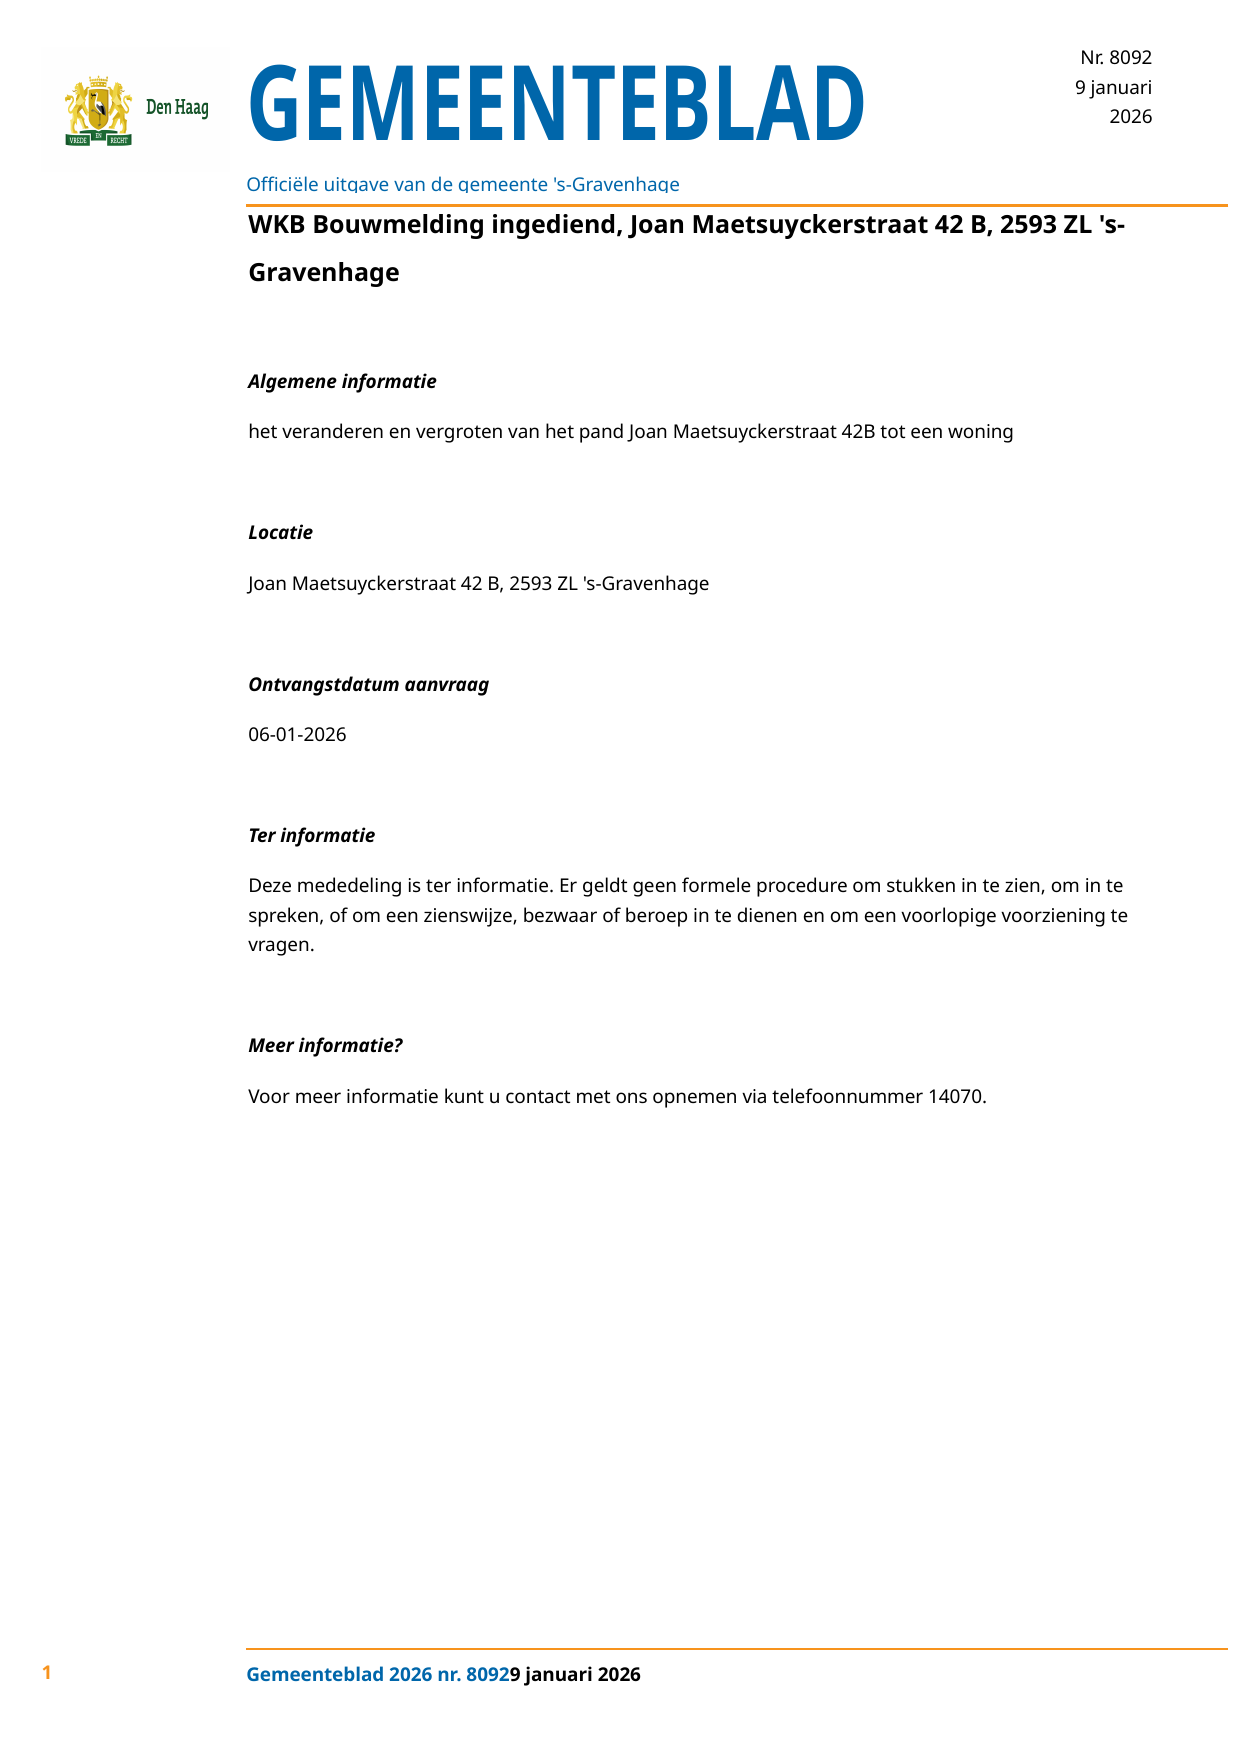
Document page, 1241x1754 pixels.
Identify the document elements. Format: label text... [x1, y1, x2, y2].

text 06-01-2026 [248, 721, 1152, 747]
text Deze mededeling is ter informatie. Er geldt geen formele procedure om stukken in te zien, om in te spreken, of om een zienswijze, bezwaar of beroep in te dienen en om een voorlopige voorziening te vragen. [248, 872, 1152, 957]
text Joan Maetsuyckerstraat 42 B, 2593 ZL 's-Gravenhage [248, 570, 1152, 596]
text Algemene informatie [248, 368, 1152, 394]
text Locatie [248, 519, 1152, 545]
text Ontvangstdatum aanvraag [248, 671, 1152, 697]
text Ter informatie [248, 822, 1152, 848]
text Meer informatie? [248, 1032, 1152, 1058]
text het veranderen en vergroten van het pand Joan Maetsuyckerstraat 42B tot een woning [248, 419, 1152, 444]
picture [41, 47, 231, 172]
text Voor meer informatie kunt u contact met ons opnemen via telefoonnummer 14070. [248, 1083, 1152, 1109]
text WKB Bouwmelding ingediend, Joan Maetsuyckerstraat 42 B, 2593 ZL 's-Gravenhage [248, 207, 1152, 288]
